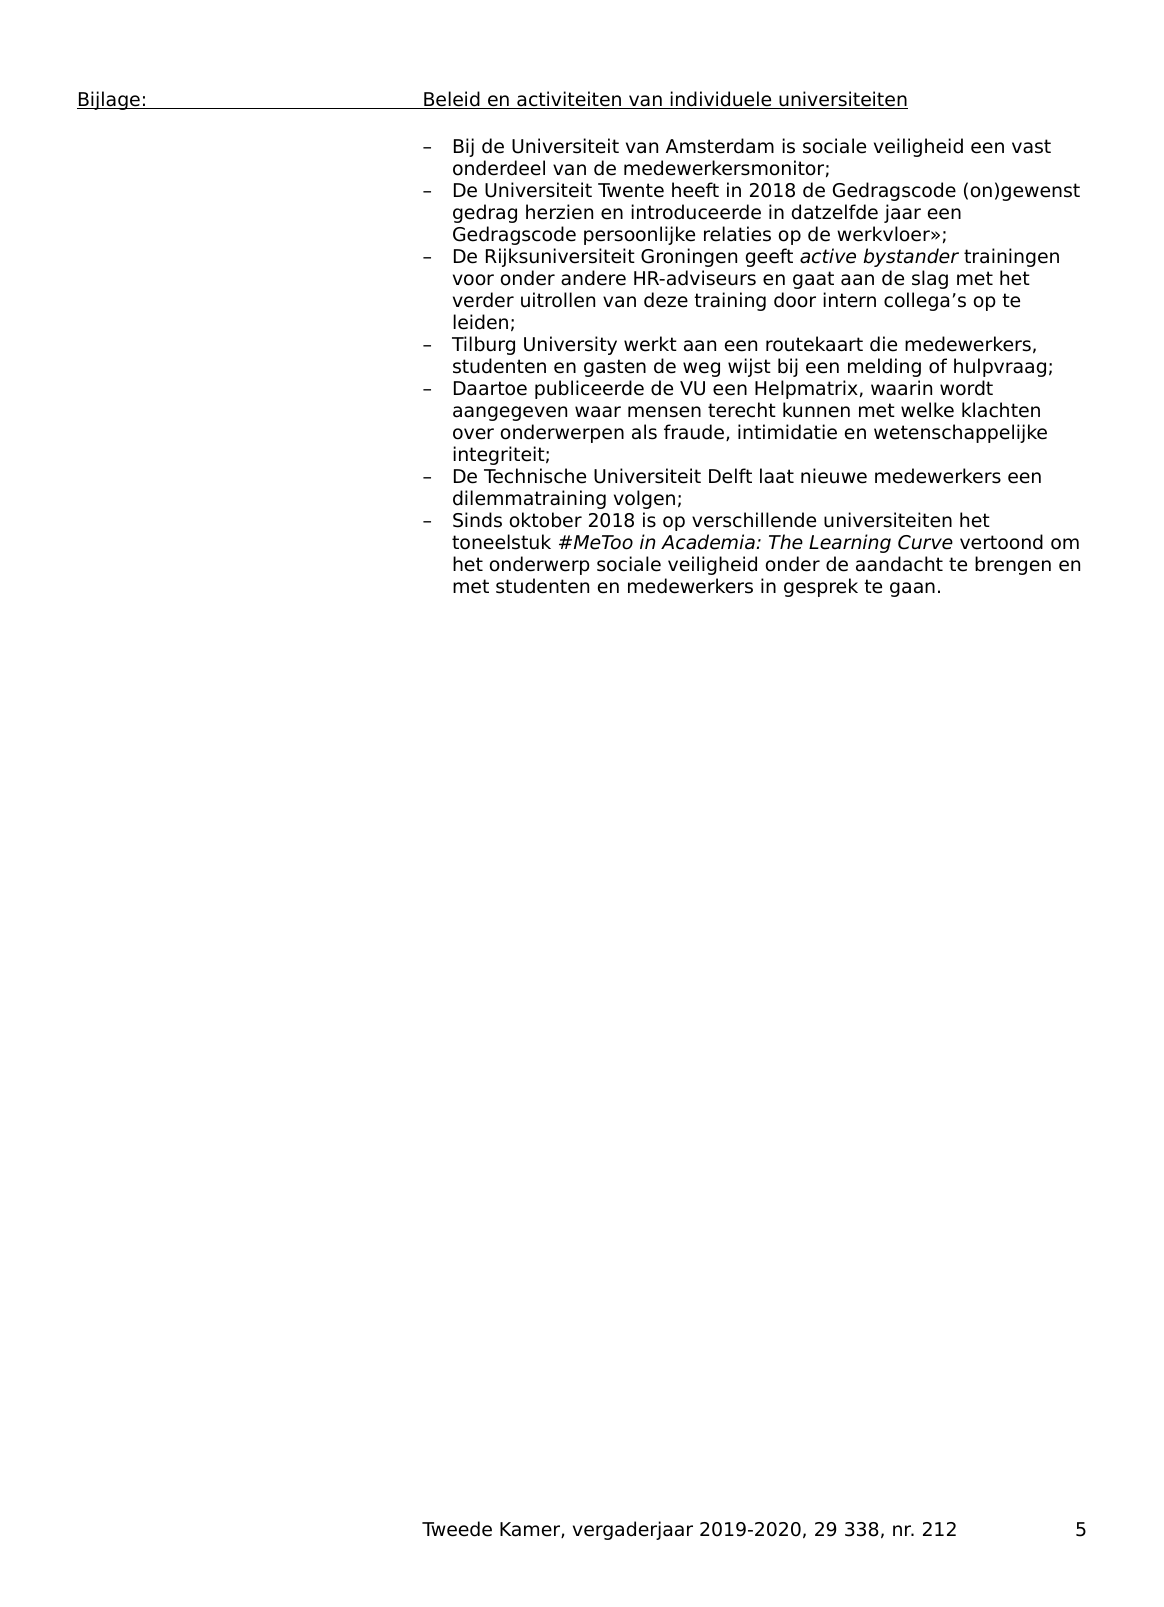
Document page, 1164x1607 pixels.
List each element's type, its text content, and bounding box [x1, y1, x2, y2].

text – De Rijksuniversiteit Groningen geeft active bystander trainingen voor onder andere HR-adviseurs en gaat aan de slag met het verder uitrollen van deze training door intern collega’s op te leiden; [422, 246, 1087, 334]
text – De Universiteit Twente heeft in 2018 de Gedragscode (on)gewenst gedrag herzien en introduceerde in datzelfde jaar een Gedragscode persoonlijke relaties op de werkvloer»; [422, 180, 1087, 246]
text – Tilburg University werkt aan een routekaart die medewerkers, studenten en gasten de weg wijst bij een melding of hulpvraag; [422, 334, 1087, 378]
text – Daartoe publiceerde de VU een Helpmatrix, waarin wordt aangegeven waar mensen terecht kunnen met welke klachten over onderwerpen als fraude, intimidatie en wetenschappelijke integriteit; [422, 378, 1087, 466]
text – Sinds oktober 2018 is op verschillende universiteiten het toneelstuk #MeToo in Academia: The Learning Curve vertoond om het onderwerp sociale veiligheid onder de aandacht te brengen en met studenten en medewerkers in gesprek te gaan. [422, 510, 1087, 598]
text – De Technische Universiteit Delft laat nieuwe medewerkers een dilemmatraining volgen; [422, 466, 1087, 510]
text – Bij de Universiteit van Amsterdam is sociale veiligheid een vast onderdeel van de medewerkersmonitor; [422, 136, 1087, 180]
subtitle Bijlage: Beleid en activiteiten van individuele universiteiten [77, 89, 1087, 111]
